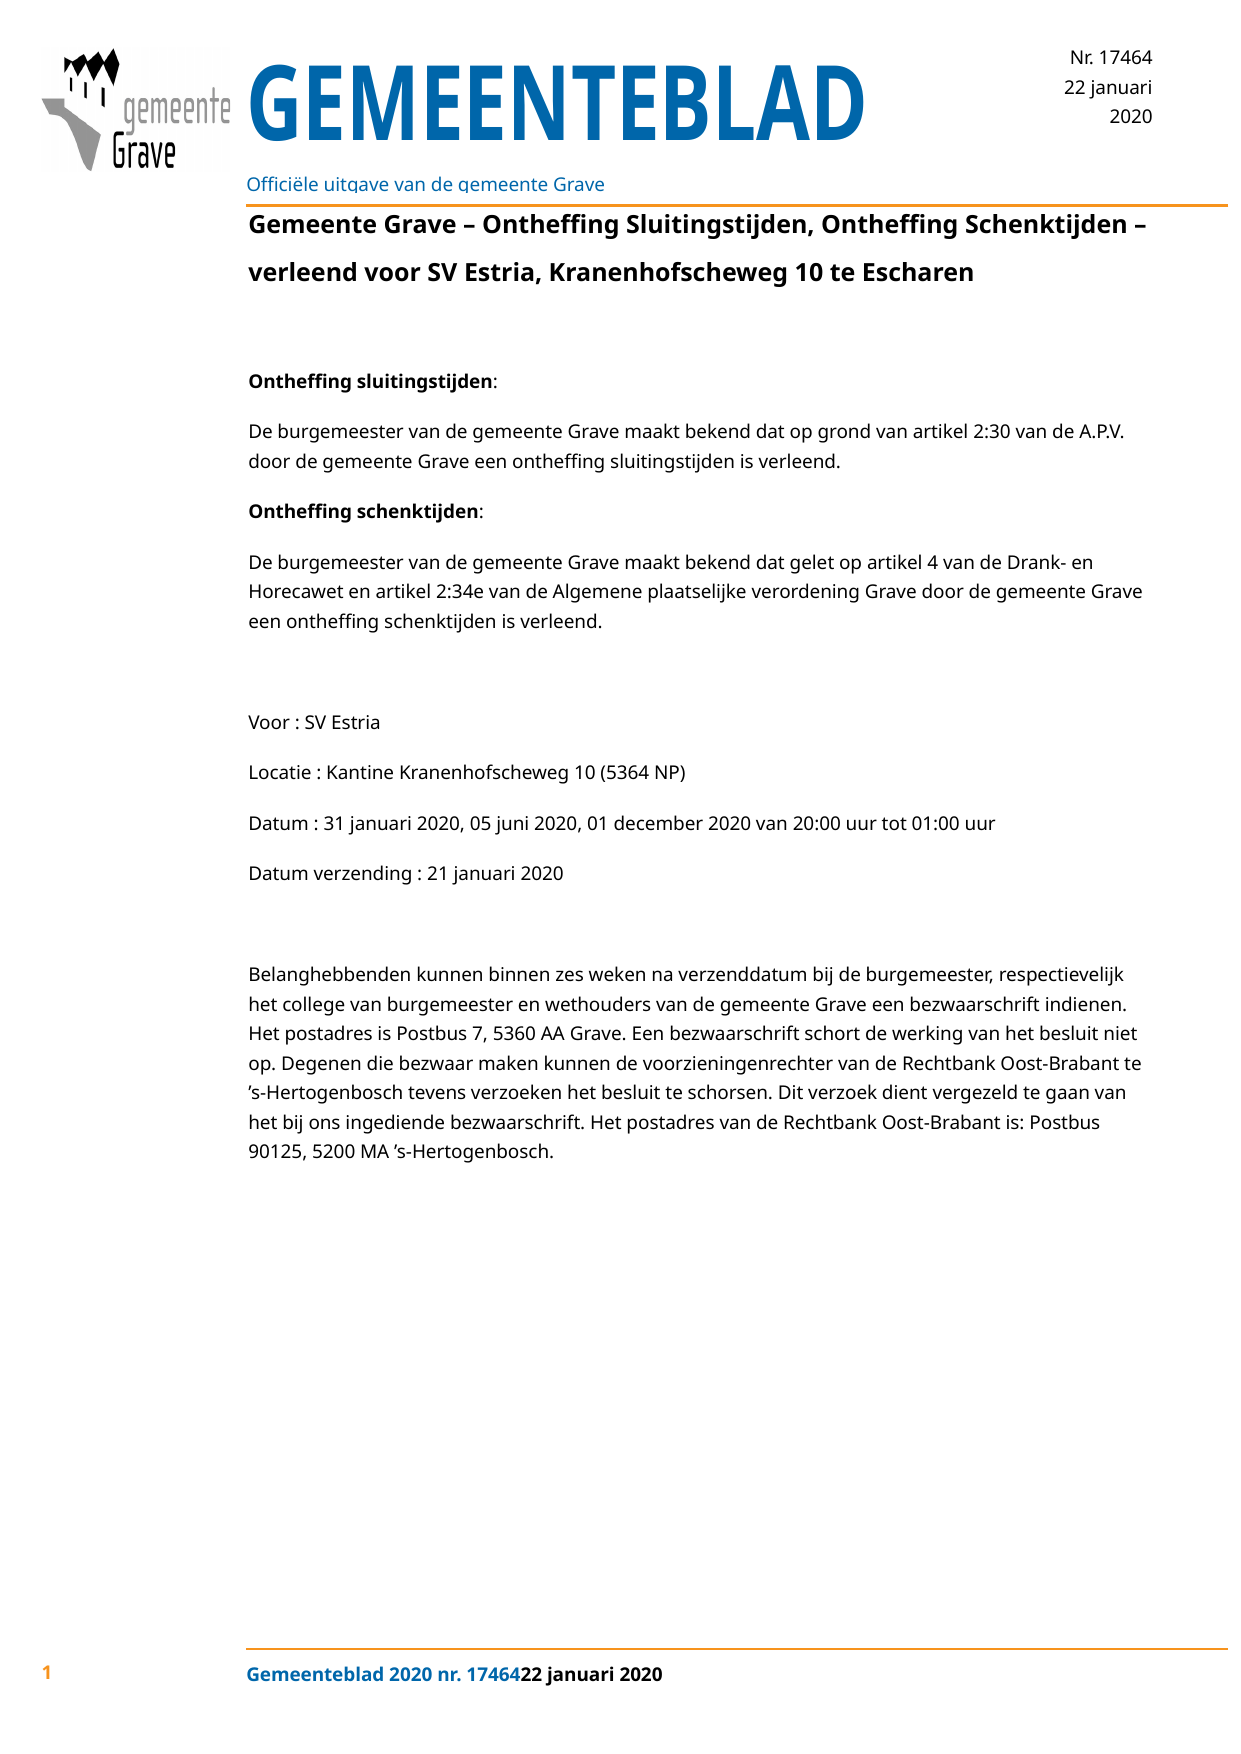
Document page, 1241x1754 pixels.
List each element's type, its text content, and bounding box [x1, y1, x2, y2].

text Gemeente Grave – Ontheffing Sluitingstijden, Ontheffing Schenktijden – verleend voor SV Estria, Kranenhofscheweg 10 te Escharen [248, 207, 1152, 288]
text Voor : SV Estria [248, 709, 1152, 735]
text Ontheffing sluitingstijden: [248, 368, 1152, 394]
text Belanghebbenden kunnen binnen zes weken na verzenddatum bij de burgemeester, respectievelijk het college van burgemeester en wethouders van de gemeente Grave een bezwaarschrift indienen. Het postadres is Postbus 7, 5360 AA Grave. Een bezwaarschrift schort de werking van het besluit niet op. Degenen die bezwaar maken kunnen de voorzieningenrechter van de Rechtbank Oost-Brabant te ’s-Hertogenbosch tevens verzoeken het besluit te schorsen. Dit verzoek dient vergezeld te gaan van het bij ons ingediende bezwaarschrift. Het postadres van de Rechtbank Oost-Brabant is: Postbus 90125, 5200 MA ’s-Hertogenbosch. [248, 961, 1152, 1164]
text Locatie : Kantine Kranenhofscheweg 10 (5364 NP) [248, 759, 1152, 785]
text De burgemeester van de gemeente Grave maakt bekend dat op grond van artikel 2:30 van de A.P.V. door de gemeente Grave een ontheffing sluitingstijden is verleend. [248, 419, 1152, 474]
picture [41, 47, 231, 172]
text De burgemeester van de gemeente Grave maakt bekend dat gelet op artikel 4 van de Drank- en Horecawet en artikel 2:34e van de Algemene plaatselijke verordening Grave door de gemeente Grave een ontheffing schenktijden is verleend. [248, 549, 1152, 634]
text Datum : 31 januari 2020, 05 juni 2020, 01 december 2020 van 20:00 uur tot 01:00 uur [248, 810, 1152, 836]
text Datum verzending : 21 januari 2020 [248, 860, 1152, 886]
text Ontheffing schenktijden: [248, 499, 1152, 524]
